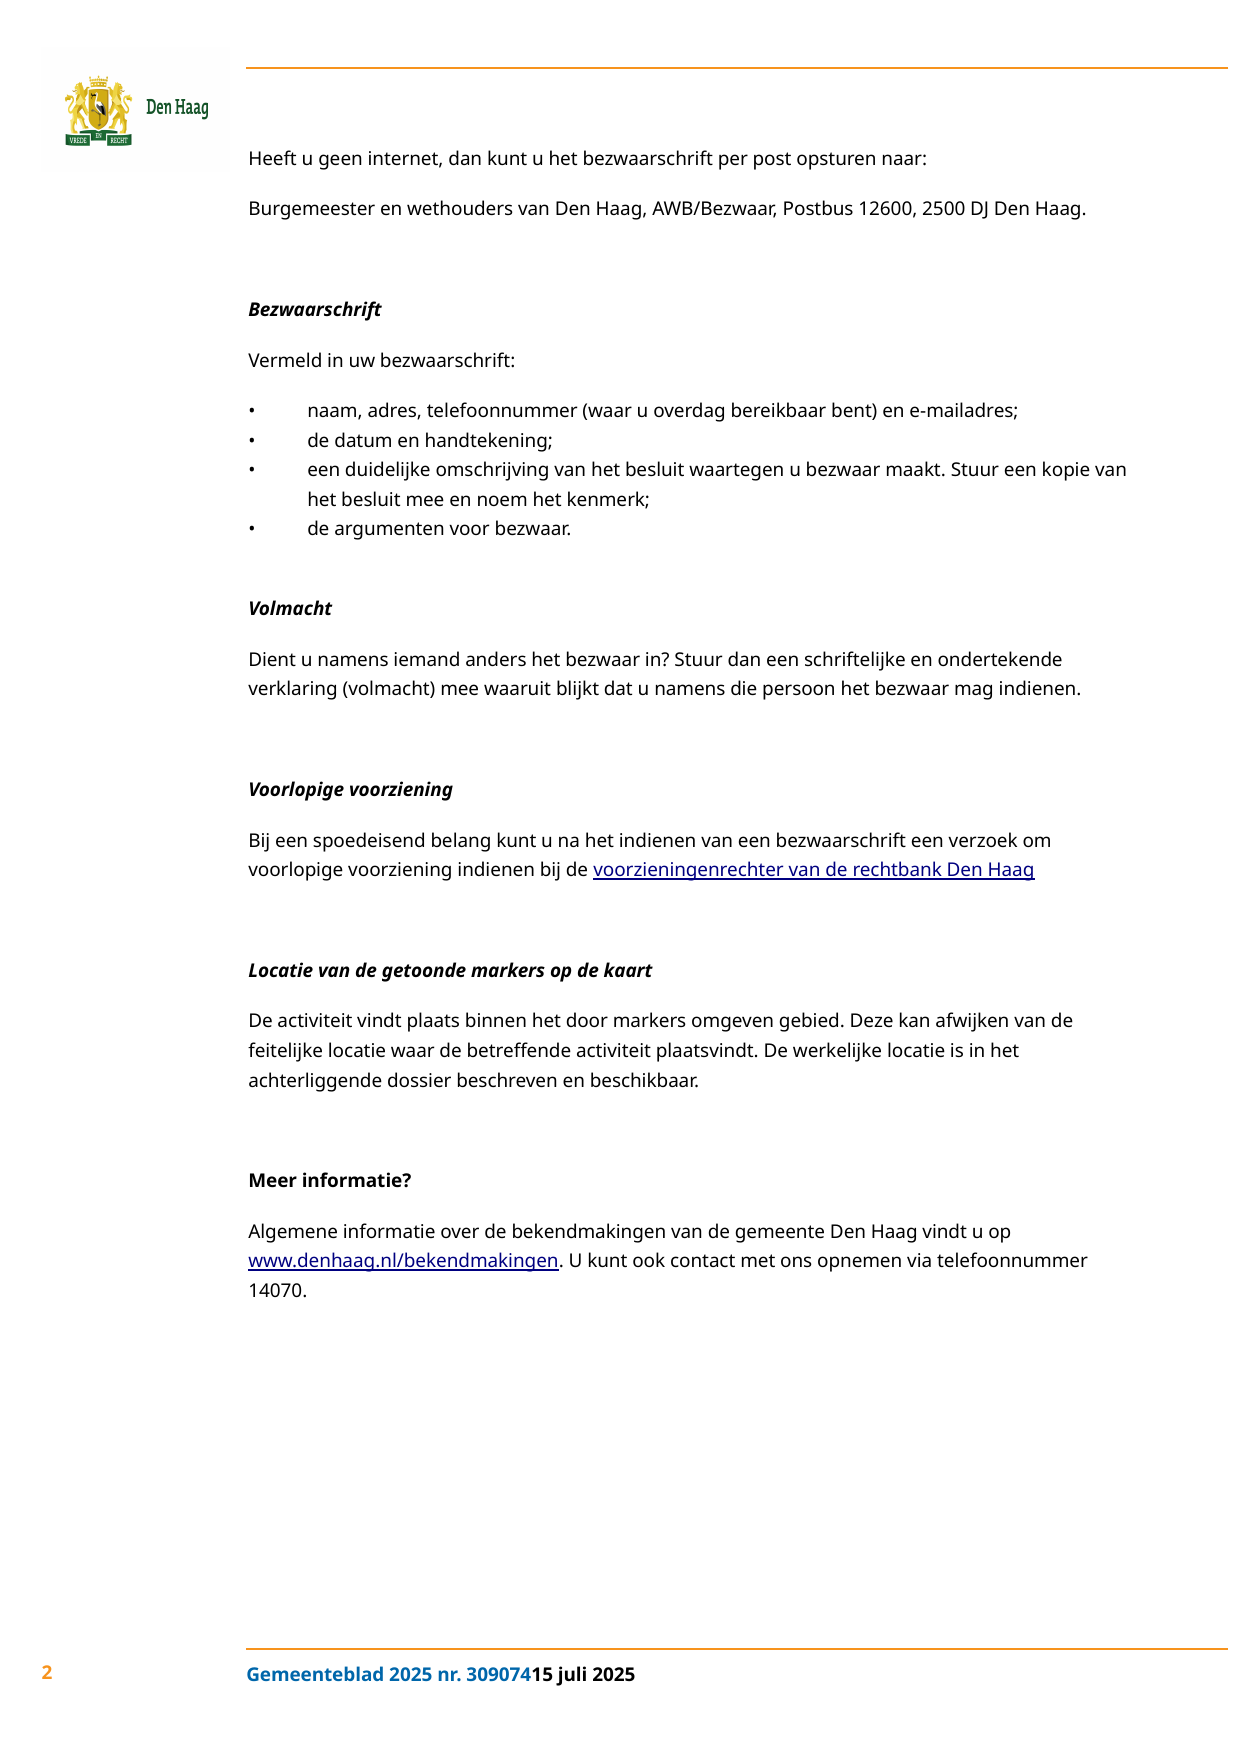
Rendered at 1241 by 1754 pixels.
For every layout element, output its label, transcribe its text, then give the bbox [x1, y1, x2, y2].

list de datum en handtekening; [248, 427, 1152, 453]
text Burgemeester en wethouders van Den Haag, AWB/Bezwaar, Postbus 12600, 2500 DJ Den Haag. [248, 196, 1152, 221]
text Algemene informatie over de bekendmakingen van de gemeente Den Haag vindt u op www.denhaag.nl/bekendmakingen. U kunt ook contact met ons opnemen via telefoonnummer 14070. [248, 1218, 1152, 1303]
text Dient u namens iemand anders het bezwaar in? Stuur dan een schriftelijke en ondertekende verklaring (volmacht) mee waaruit blijkt dat u namens die persoon het bezwaar mag indienen. [248, 646, 1152, 701]
text Vermeld in uw bezwaarschrift: [248, 347, 1152, 373]
text Volmacht [248, 596, 1152, 621]
list naam, adres, telefoonnummer (waar u overdag bereikbaar bent) en e-mailadres; [248, 397, 1152, 423]
picture [41, 47, 231, 172]
text Voorlopige voorziening [248, 776, 1152, 802]
text Bij een spoedeisend belang kunt u na het indienen van een bezwaarschrift een verzoek om voorlopige voorziening indienen bij de voorzieningenrechter van de rechtbank Den Haag [248, 827, 1152, 882]
text Bezwaarschrift [248, 296, 1152, 322]
list een duidelijke omschrijving van het besluit waartegen u bezwaar maakt. Stuur een kopie van het besluit mee en noem het kenmerk; [248, 456, 1152, 512]
text Locatie van de getoonde markers op de kaart [248, 957, 1152, 983]
text De activiteit vindt plaats binnen het door markers omgeven gebied. Deze kan afwijken van de feitelijke locatie waar de betreffende activiteit plaatsvindt. De werkelijke locatie is in het achterliggende dossier beschreven en beschikbaar. [248, 1008, 1152, 1093]
text Meer informatie? [248, 1168, 1152, 1193]
text Heeft u geen internet, dan kunt u het bezwaarschrift per post opsturen naar: [248, 145, 1152, 171]
list de argumenten voor bezwaar. [248, 516, 1152, 541]
